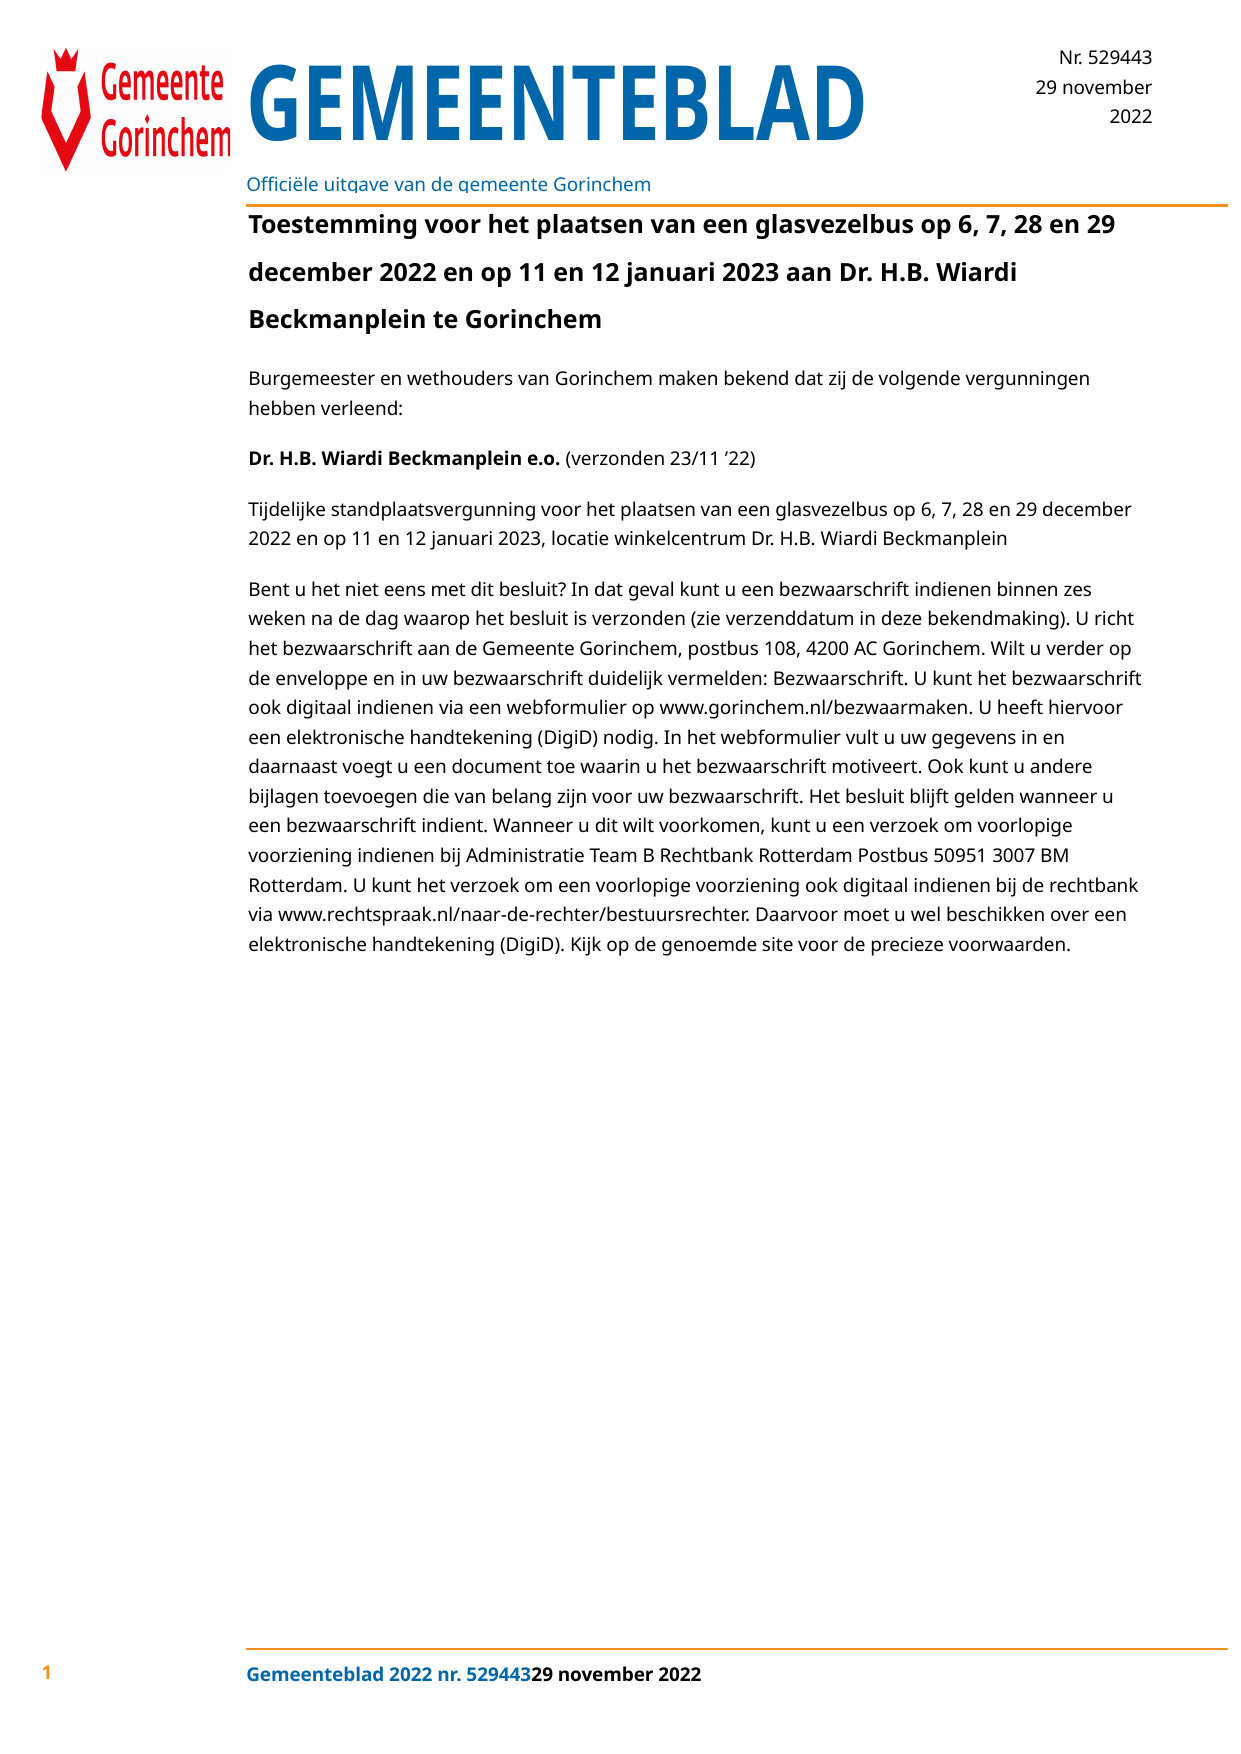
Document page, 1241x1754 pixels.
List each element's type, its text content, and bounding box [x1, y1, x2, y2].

text Burgemeester en wethouders van Gorinchem maken bekend dat zij de volgende vergunningen hebben verleend: [248, 366, 1152, 421]
text Tijdelijke standplaatsvergunning voor het plaatsen van een glasvezelbus op 6, 7, 28 en 29 december 2022 en op 11 en 12 januari 2023, locatie winkelcentrum Dr. H.B. Wiardi Beckmanplein [248, 496, 1152, 551]
text Bent u het niet eens met dit besluit? In dat geval kunt u een bezwaarschrift indienen binnen zes weken na de dag waarop het besluit is verzonden (zie verzenddatum in deze bekendmaking). U richt het bezwaarschrift aan de Gemeente Gorinchem, postbus 108, 4200 AC Gorinchem. Wilt u verder op de enveloppe en in uw bezwaarschrift duidelijk vermelden: Bezwaarschrift. U kunt het bezwaarschrift ook digitaal indienen via een webformulier op www.gorinchem.nl/bezwaarmaken. U heeft hiervoor een elektronische handtekening (DigiD) nodig. In het webformulier vult u uw gegevens in en daarnaast voegt u een document toe waarin u het bezwaarschrift motiveert. Ook kunt u andere bijlagen toevoegen die van belang zijn voor uw bezwaarschrift. Het besluit blijft gelden wanneer u een bezwaarschrift indient. Wanneer u dit wilt voorkomen, kunt u een verzoek om voorlopige voorziening indienen bij Administratie Team B Rechtbank Rotterdam Postbus 50951 3007 BM Rotterdam. U kunt het verzoek om een voorlopige voorziening ook digitaal indienen bij de rechtbank via www.rechtspraak.nl/naar-de-rechter/bestuursrechter. Daarvoor moet u wel beschikken over een elektronische handtekening (DigiD). Kijk op de genoemde site voor de precieze voorwaarden. [248, 576, 1152, 957]
text Toestemming voor het plaatsen van een glasvezelbus op 6, 7, 28 en 29 december 2022 en op 11 en 12 januari 2023 aan Dr. H.B. Wiardi Beckmanplein te Gorinchem [248, 207, 1152, 336]
text Dr. H.B. Wiardi Beckmanplein e.o. (verzonden 23/11 ’22) [248, 446, 1152, 471]
picture [41, 47, 231, 172]
